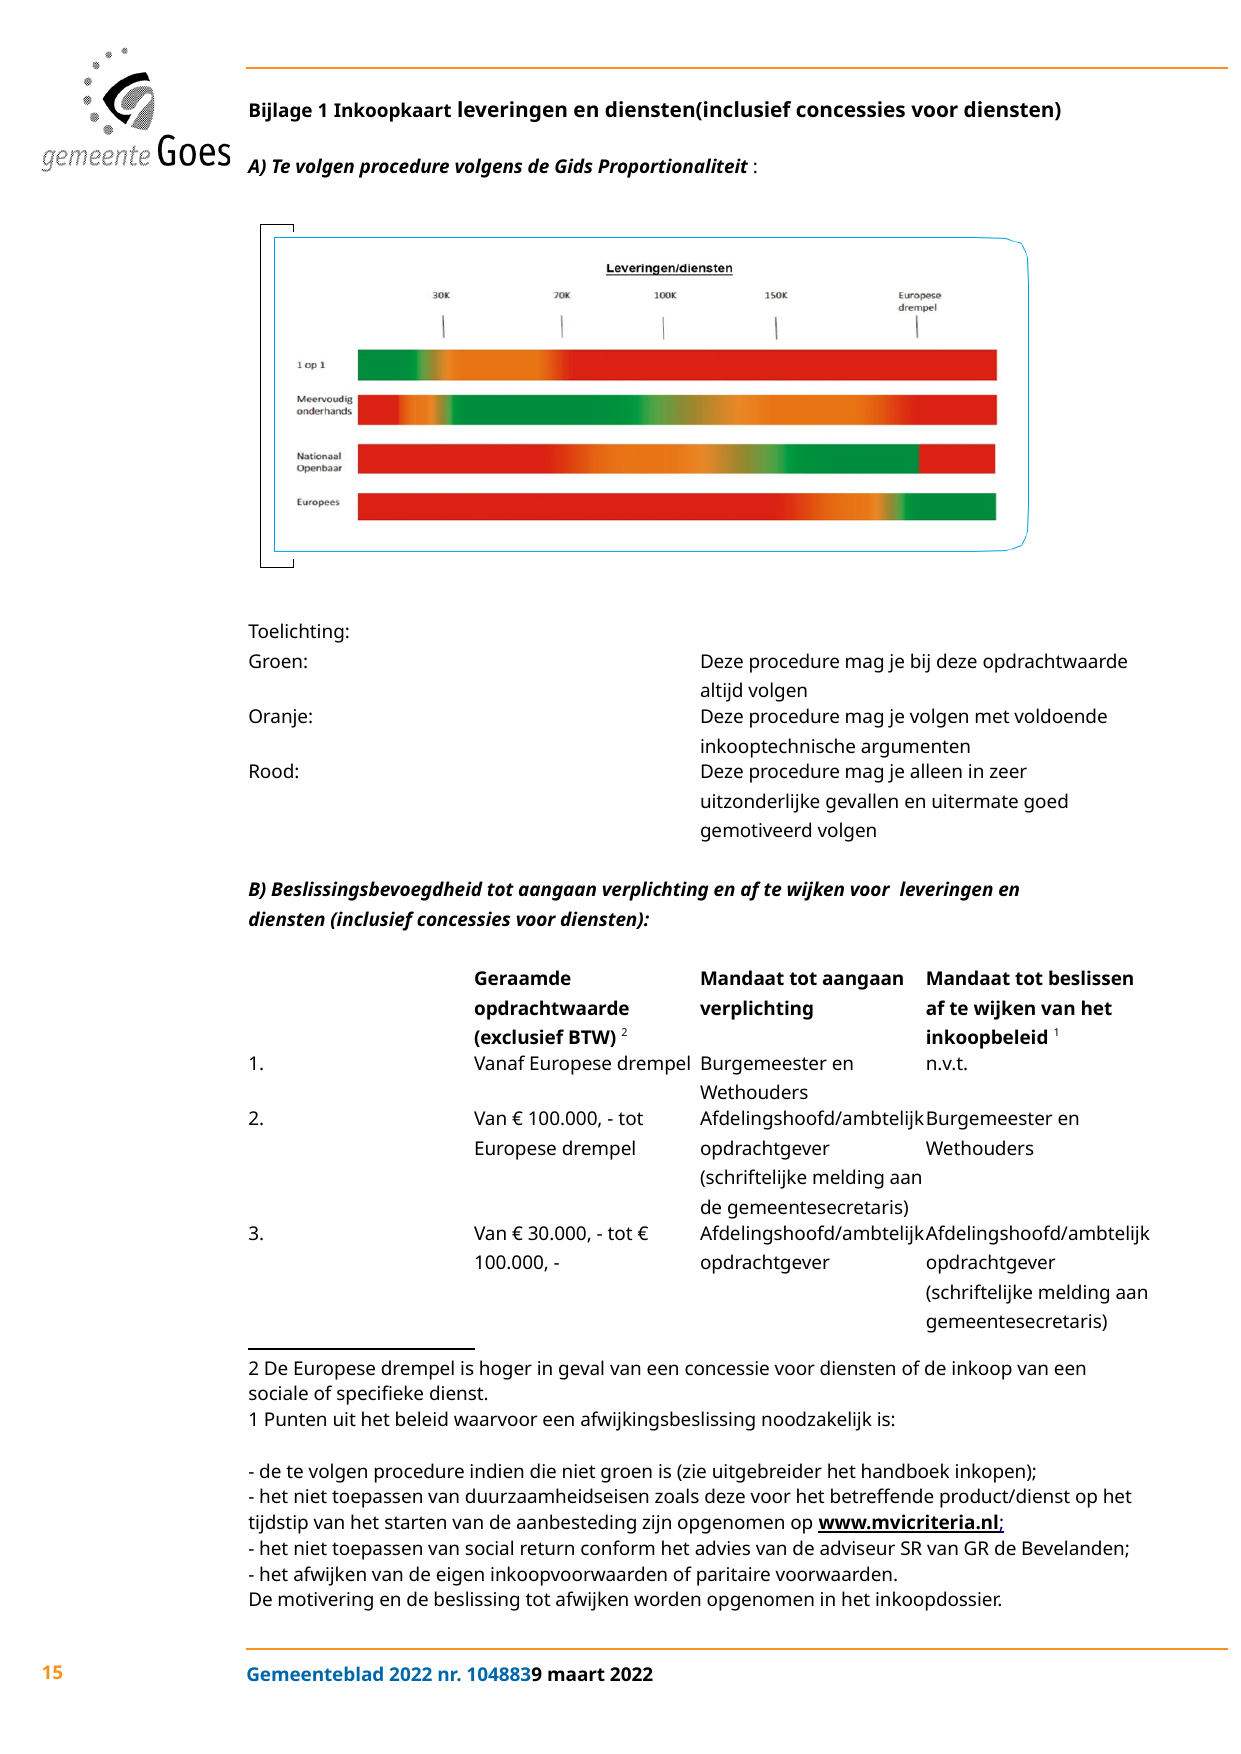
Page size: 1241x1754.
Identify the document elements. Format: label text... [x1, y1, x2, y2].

table_header Mandaat tot aangaan verplichting [700, 965, 926, 1050]
table_header Groen: [248, 648, 700, 703]
table_header [248, 965, 474, 1050]
table_cell Vanaf Europese drempel [474, 1050, 700, 1105]
picture [41, 47, 231, 172]
table_cell Burgemeester en Wethouders [926, 1105, 1152, 1220]
table_cell Afdelingshoofd/ambtelijk opdrachtgever [700, 1220, 926, 1334]
table_cell Deze procedure mag je alleen in zeer uitzonderlijke gevallen en uitermate goed gemotiveerd volgen [700, 759, 1152, 843]
table_cell Rood: [248, 759, 700, 843]
text Toelichting: [248, 618, 1152, 644]
table_cell Deze procedure mag je volgen met voldoende inkooptechnische argumenten [700, 703, 1152, 758]
text A) Te volgen procedure volgens de Gids Proportionaliteit : [248, 153, 1152, 179]
table_cell Burgemeester en Wethouders [700, 1050, 926, 1105]
table_cell Oranje: [248, 703, 700, 758]
table_cell Afdelingshoofd/ambtelijk opdrachtgever (schriftelijke melding aan de gemeentesecretaris) [700, 1105, 926, 1220]
table_cell Van € 30.000, - tot € 100.000, - [474, 1220, 700, 1334]
table_cell Van € 100.000, - tot Europese drempel [474, 1105, 700, 1220]
table_header Deze procedure mag je bij deze opdrachtwaarde altijd volgen [700, 648, 1152, 703]
table_cell 1. [248, 1050, 474, 1105]
table_header Mandaat tot beslissen af te wijken van het inkoopbeleid [926, 965, 1152, 1050]
text Bijlage 1 Inkoopkaart leveringen en diensten(inclusief concessies voor diensten) [248, 95, 1152, 123]
table_cell Afdelingshoofd/ambtelijk opdrachtgever (schriftelijke melding aan gemeentesecretaris) [926, 1220, 1152, 1334]
table_cell 2. [248, 1105, 474, 1220]
text B) Beslissingsbevoegdheid tot aangaan verplichting en af te wijken voor leveringen en diensten (inclusief concessies voor diensten): [248, 876, 1152, 932]
table_header Geraamde opdrachtwaarde (exclusief BTW) [474, 965, 700, 1050]
picture [268, 232, 1037, 559]
table_cell 3. [248, 1220, 474, 1334]
table_cell n.v.t. [926, 1050, 1152, 1105]
